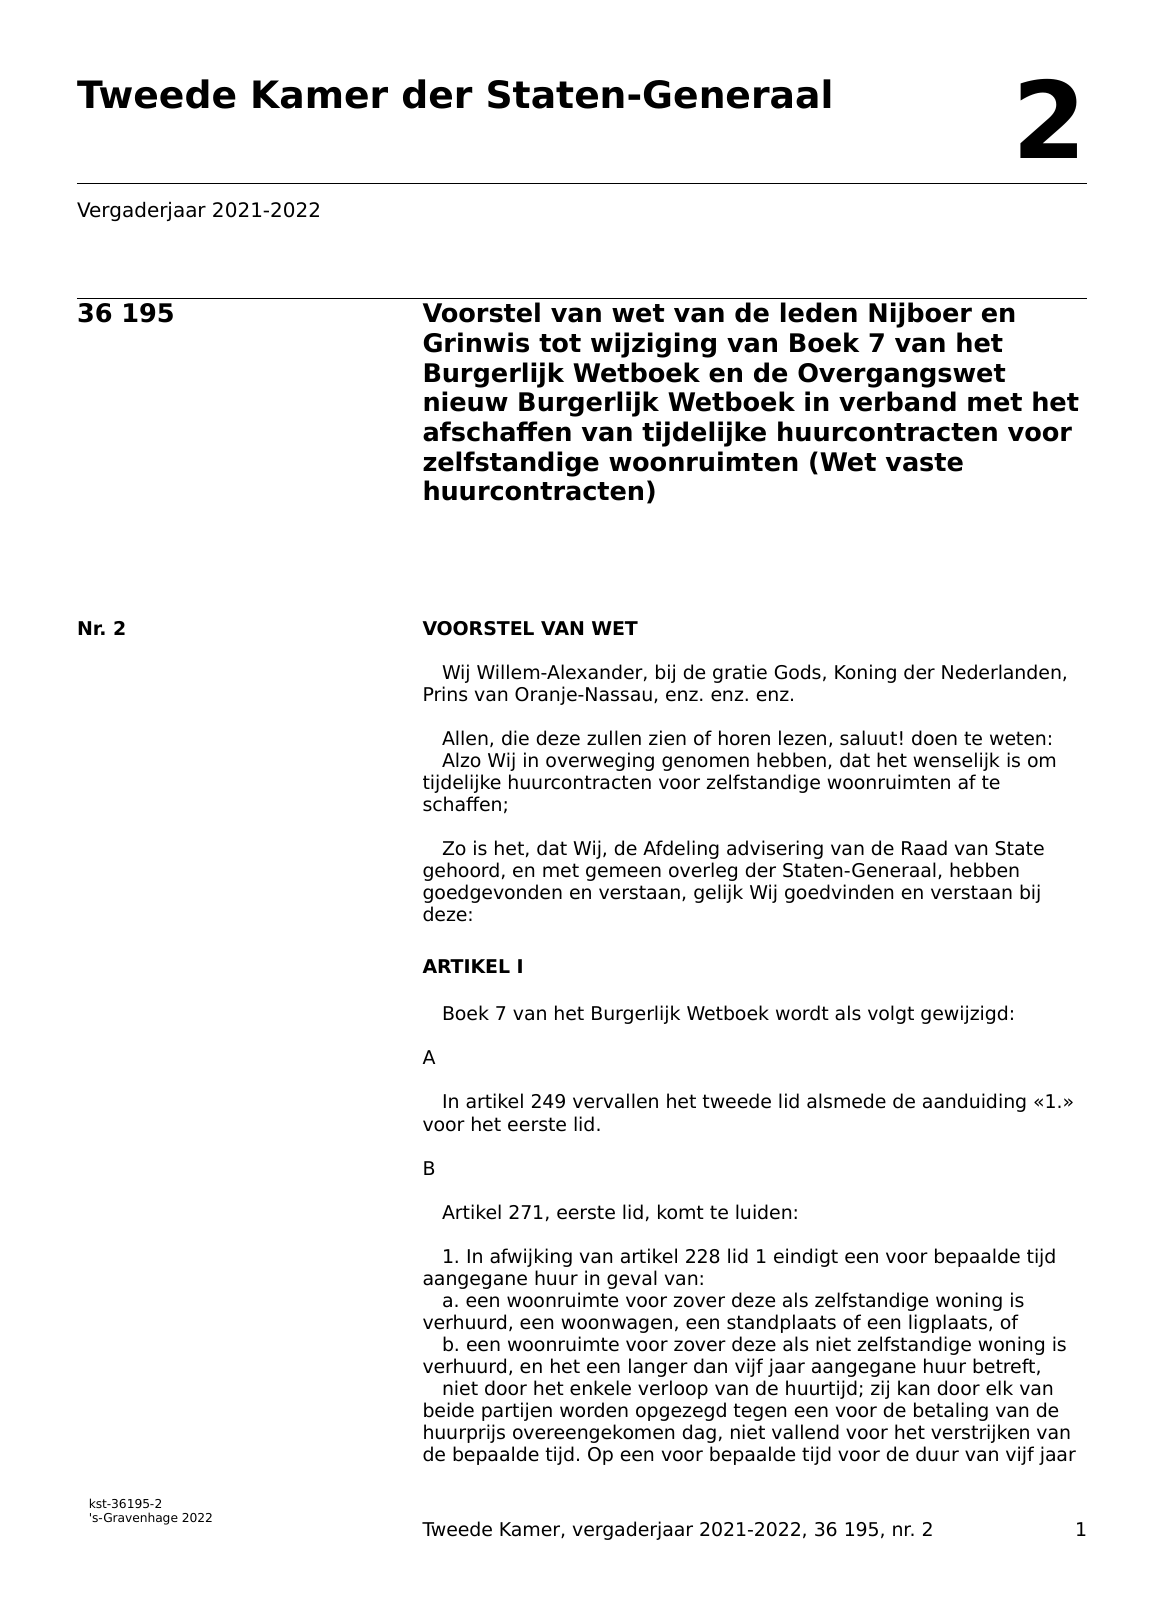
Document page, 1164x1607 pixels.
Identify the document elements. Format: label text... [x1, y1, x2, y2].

text a. een woonruimte voor zover deze als zelfstandige woning is verhuurd, een woonwagen, een standplaats of een ligplaats, of [422, 1290, 1087, 1334]
text 1. In afwijking van artikel 228 lid 1 eindigt een voor bepaalde tijd aangegane huur in geval van: [422, 1246, 1087, 1290]
subtitle Nr. 2 VOORSTEL VAN WET [77, 618, 1087, 640]
text b. een woonruimte voor zover deze als niet zelfstandige woning is verhuurd, en het een langer dan vijf jaar aangegane huur betreft, [422, 1334, 1087, 1378]
text Allen, die deze zullen zien of horen lezen, saluut! doen te weten: [422, 728, 1087, 750]
table_header 2 [886, 59, 1087, 183]
text Alzo Wij in overweging genomen hebben, dat het wenselijk is om tijdelijke huurcontracten voor zelfstandige woonruimten af te schaffen; [422, 750, 1087, 816]
text Wij Willem-Alexander, bij de gratie Gods, Koning der Nederlanden, Prins van Oranje-Nassau, enz. enz. enz. [422, 662, 1087, 706]
text Artikel 271, eerste lid, komt te luiden: [422, 1202, 1087, 1224]
text Zo is het, dat Wij, de Afdeling advisering van de Raad van State gehoord, en met gemeen overleg der Staten-Generaal, hebben goedgevonden en verstaan, gelijk Wij goedvinden en verstaan bij deze: [422, 838, 1087, 926]
text Boek 7 van het Burgerlijk Wetboek wordt als volgt gewijzigd: [422, 1003, 1087, 1025]
text A [422, 1047, 1087, 1069]
text niet door het enkele verloop van de huurtijd; zij kan door elk van beide partijen worden opgezegd tegen een voor de betaling van de huurprijs overeengekomen dag, niet vallend voor het verstrijken van de bepaalde tijd. Op een voor bepaalde tijd voor de duur van vijf jaar [422, 1378, 1087, 1466]
text In artikel 249 vervallen het tweede lid alsmede de aanduiding «1.» voor het eerste lid. [422, 1091, 1087, 1135]
table_cell Vergaderjaar 2021-2022 [77, 184, 1087, 298]
text kst-36195-2 [88, 1497, 323, 1511]
text B [422, 1158, 1087, 1179]
subtitle 36 195 Voorstel van wet van de leden Nijboer en Grinwis tot wijziging van Boek 7 van het Burgerlijk Wetboek en de Overgangswet nieuw Burgerlijk Wetboek in verband met het afschaffen van tijdelijke huurcontracten voor zelfstandige woonruimten (Wet vaste huurcontracten) [77, 299, 1087, 507]
table_header Tweede Kamer der Staten-Generaal [77, 59, 886, 183]
text 's-Gravenhage 2022 [88, 1511, 323, 1525]
subtitle ARTIKEL I [422, 956, 1087, 978]
